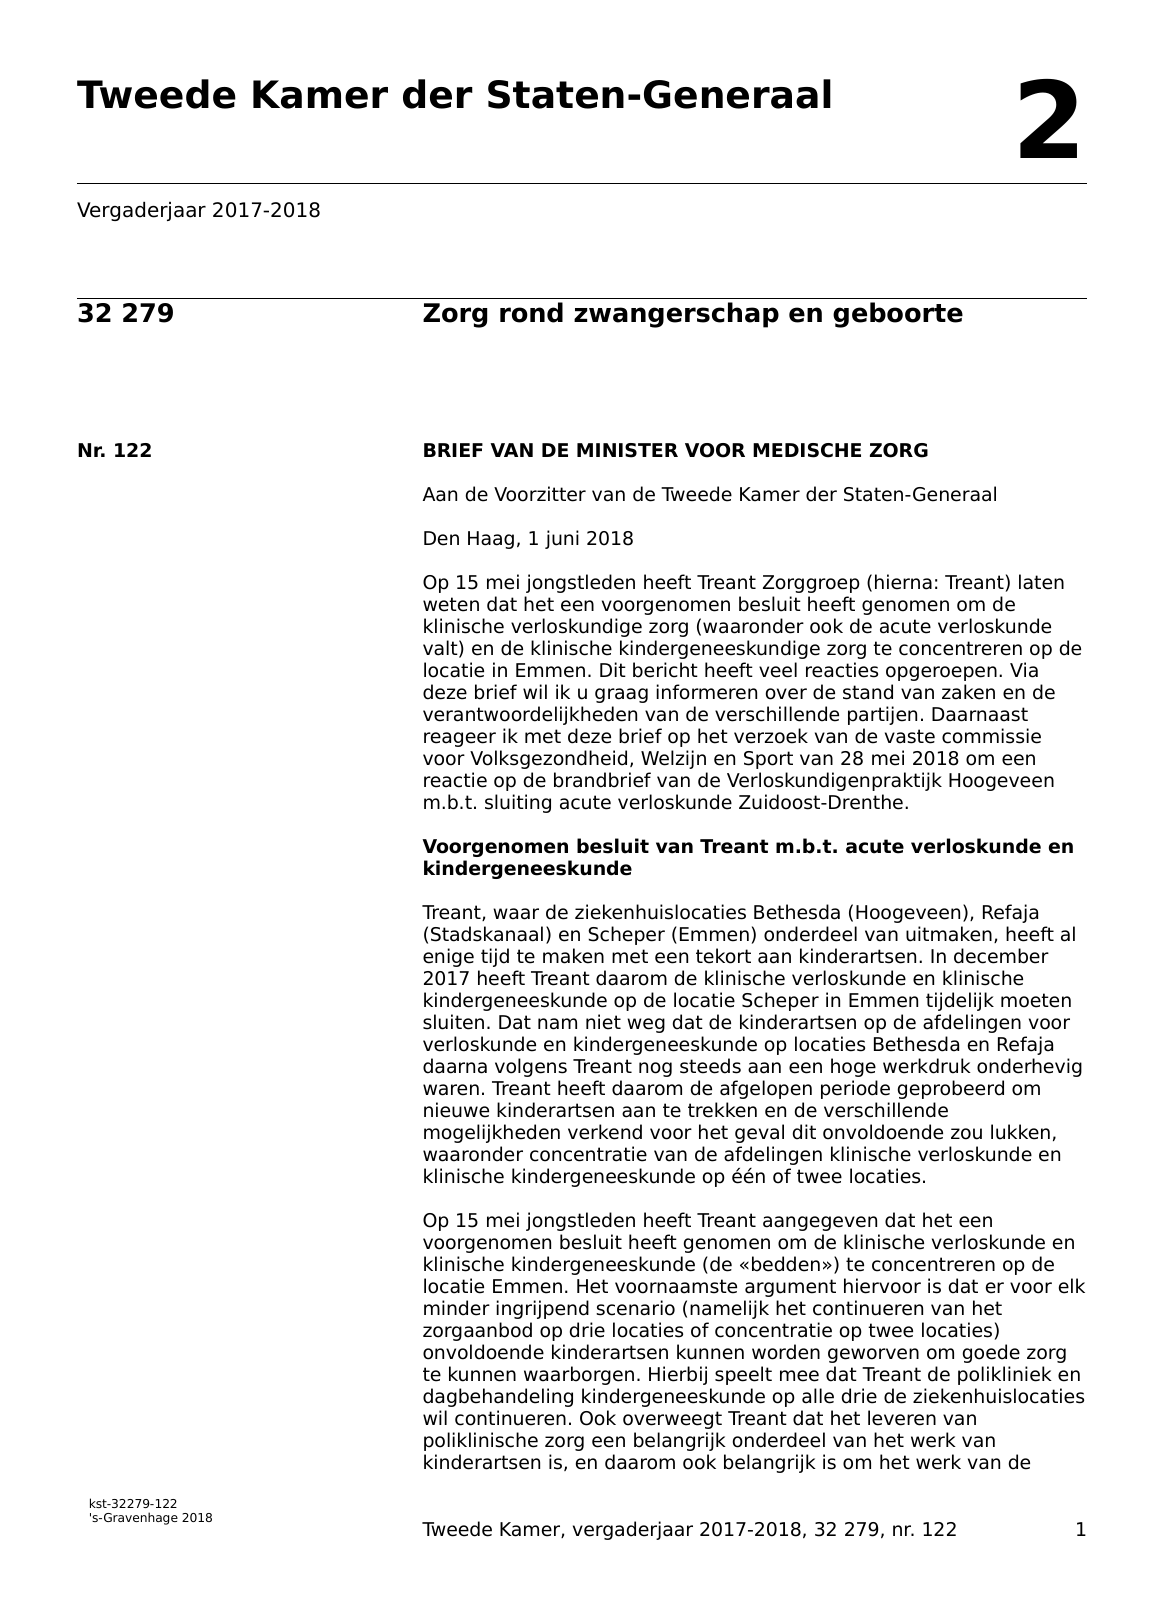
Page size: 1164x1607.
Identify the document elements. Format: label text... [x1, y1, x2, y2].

text Den Haag, 1 juni 2018 [422, 528, 1087, 550]
table_cell Vergaderjaar 2017-2018 [77, 184, 1087, 298]
text kst-32279-122 [88, 1497, 323, 1511]
text Op 15 mei jongstleden heeft Treant aangegeven dat het een voorgenomen besluit heeft genomen om de klinische verloskunde en klinische kindergeneeskunde (de «bedden») te concentreren op de locatie Emmen. Het voornaamste argument hiervoor is dat er voor elk minder ingrijpend scenario (namelijk het continueren van het zorgaanbod op drie locaties of concentratie op twee locaties) onvoldoende kinderartsen kunnen worden geworven om goede zorg te kunnen waarborgen. Hierbij speelt mee dat Treant de polikliniek en dagbehandeling kindergeneeskunde op alle drie de ziekenhuislocaties wil continueren. Ook overweegt Treant dat het leveren van poliklinische zorg een belangrijk onderdeel van het werk van kinderartsen is, en daarom ook belangrijk is om het werk van de [422, 1210, 1087, 1474]
text Treant, waar de ziekenhuislocaties Bethesda (Hoogeveen), Refaja (Stadskanaal) en Scheper (Emmen) onderdeel van uitmaken, heeft al enige tijd te maken met een tekort aan kinderartsen. In december 2017 heeft Treant daarom de klinische verloskunde en klinische kindergeneeskunde op de locatie Scheper in Emmen tijdelijk moeten sluiten. Dat nam niet weg dat de kinderartsen op de afdelingen voor verloskunde en kindergeneeskunde op locaties Bethesda en Refaja daarna volgens Treant nog steeds aan een hoge werkdruk onderhevig waren. Treant heeft daarom de afgelopen periode geprobeerd om nieuwe kinderartsen aan te trekken en de verschillende mogelijkheden verkend voor het geval dit onvoldoende zou lukken, waaronder concentratie van de afdelingen klinische verloskunde en klinische kindergeneeskunde op één of twee locaties. [422, 902, 1087, 1188]
text 's-Gravenhage 2018 [88, 1511, 323, 1525]
subtitle Voorgenomen besluit van Treant m.b.t. acute verloskunde en kindergeneeskunde [422, 836, 1087, 880]
subtitle 32 279 Zorg rond zwangerschap en geboorte [77, 299, 1087, 329]
text Aan de Voorzitter van de Tweede Kamer der Staten-Generaal [422, 484, 1087, 506]
text Op 15 mei jongstleden heeft Treant Zorggroep (hierna: Treant) laten weten dat het een voorgenomen besluit heeft genomen om de klinische verloskundige zorg (waaronder ook de acute verloskunde valt) en de klinische kindergeneeskundige zorg te concentreren op de locatie in Emmen. Dit bericht heeft veel reacties opgeroepen. Via deze brief wil ik u graag informeren over de stand van zaken en de verantwoordelijkheden van de verschillende partijen. Daarnaast reageer ik met deze brief op het verzoek van de vaste commissie voor Volksgezondheid, Welzijn en Sport van 28 mei 2018 om een reactie op de brandbrief van de Verloskundigenpraktijk Hoogeveen m.b.t. sluiting acute verloskunde Zuidoost-Drenthe. [422, 572, 1087, 814]
subtitle Nr. 122 BRIEF VAN DE MINISTER VOOR MEDISCHE ZORG [77, 440, 1087, 462]
table_header 2 [886, 59, 1087, 183]
table_header Tweede Kamer der Staten-Generaal [77, 59, 886, 183]
